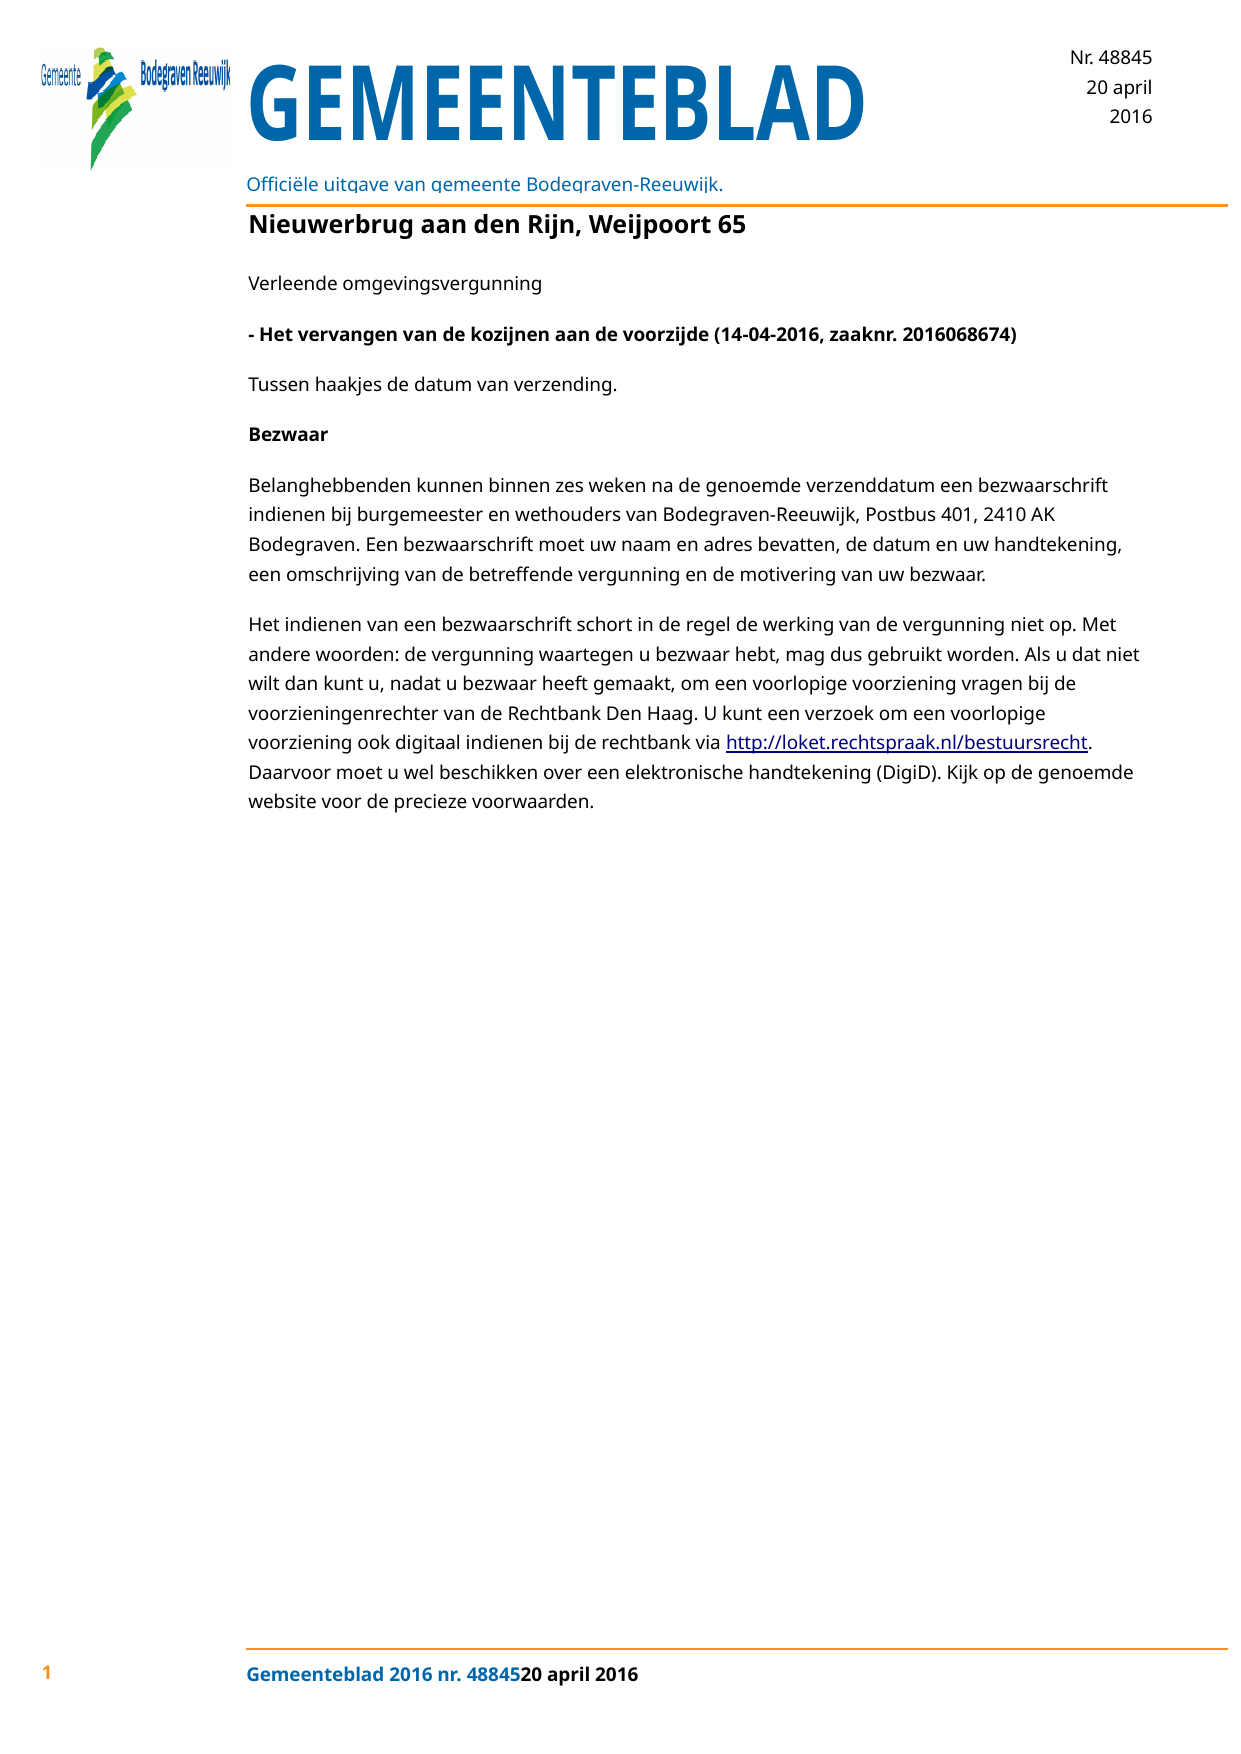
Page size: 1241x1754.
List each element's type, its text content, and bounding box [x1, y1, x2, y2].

text Bezwaar [248, 422, 1152, 447]
picture [41, 47, 231, 172]
text Nieuwerbrug aan den Rijn, Weijpoort 65 [248, 207, 1152, 241]
text - Het vervangen van de kozijnen aan de voorzijde (14‑04‑2016, zaaknr. 2016068674) [248, 321, 1152, 346]
text Tussen haakjes de datum van verzending. [248, 371, 1152, 397]
text Het indienen van een bezwaarschrift schort in de regel de werking van de vergunning niet op. Met andere woorden: de vergunning waartegen u bezwaar hebt, mag dus gebruikt worden. Als u dat niet wilt dan kunt u, nadat u bezwaar heeft gemaakt, om een voorlopige voorziening vragen bij de voorzieningenrechter van de Rechtbank Den Haag. U kunt een verzoek om een voorlopige voorziening ook digitaal indienen bij de rechtbank via http://loket.rechtspraak.nl/bestuursrecht. Daarvoor moet u wel beschikken over een elektronische handtekening (DigiD). Kijk op de genoemde website voor de precieze voorwaarden. [248, 611, 1152, 814]
text Belanghebbenden kunnen binnen zes weken na de genoemde verzenddatum een bezwaarschrift indienen bij burgemeester en wethouders van Bodegraven-Reeuwijk, Postbus 401, 2410 AK Bodegraven. Een bezwaarschrift moet uw naam en adres bevatten, de datum en uw handtekening, een omschrijving van de betreffende vergunning en de motivering van uw bezwaar. [248, 472, 1152, 586]
text Verleende omgevingsvergunning [248, 270, 1152, 296]
